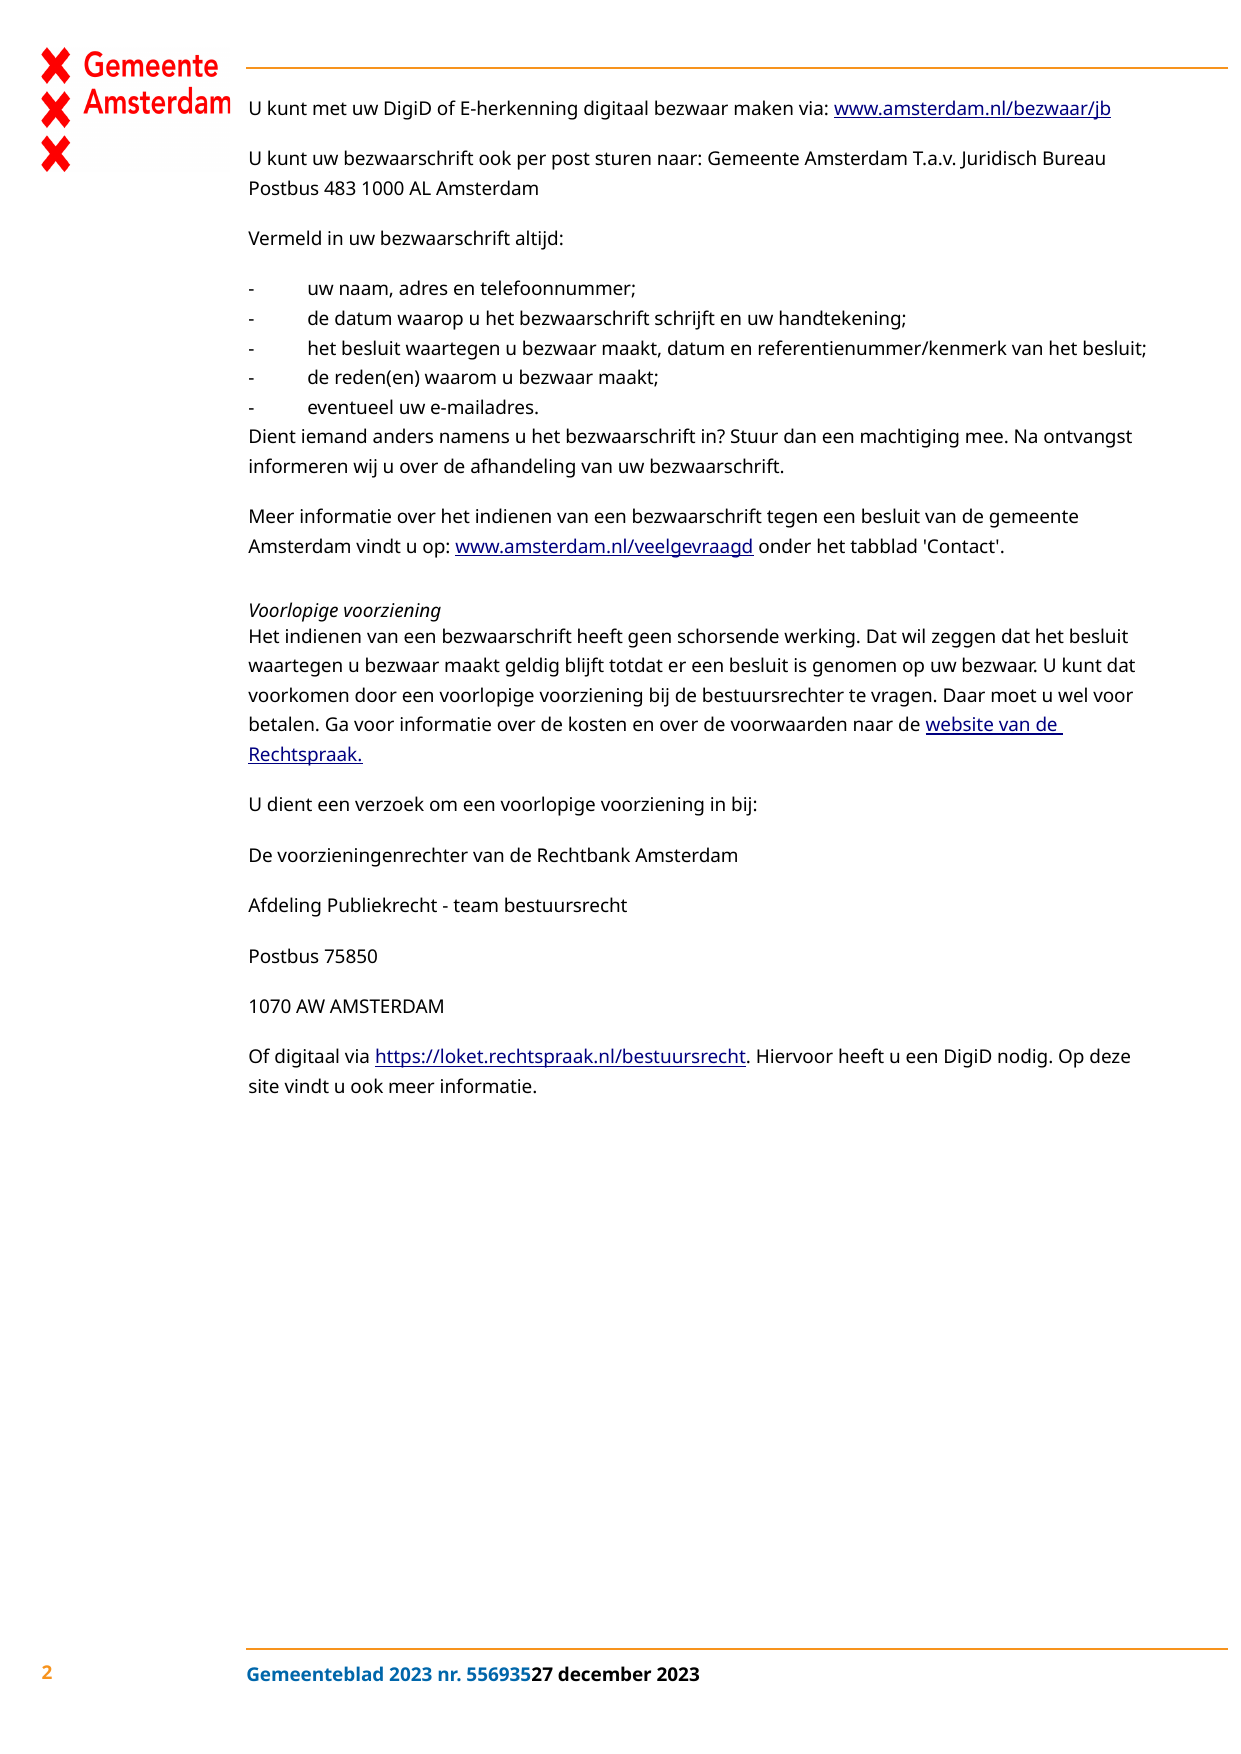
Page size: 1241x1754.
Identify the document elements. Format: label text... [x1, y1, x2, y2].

text 1070 AW AMSTERDAM [248, 993, 1152, 1019]
text De voorzieningenrechter van de Rechtbank Amsterdam [248, 842, 1152, 868]
list uw naam, adres en telefoonnummer; [248, 276, 1152, 301]
text Voorlopige voorziening [248, 597, 1152, 623]
text Dient iemand anders namens u het bezwaarschrift in? Stuur dan een machtiging mee. Na ontvangst informeren wij u over de afhandeling van uw bezwaarschrift. [248, 423, 1152, 479]
list eventueel uw e-mailadres. [248, 394, 1152, 420]
text U kunt uw bezwaarschrift ook per post sturen naar: Gemeente Amsterdam T.a.v. Juridisch Bureau Postbus 483 1000 AL Amsterdam [248, 145, 1152, 201]
text U kunt met uw DigiD of E-herkenning digitaal bezwaar maken via: www.amsterdam.nl/bezwaar/jb [248, 95, 1152, 121]
list de datum waarop u het bezwaarschrift schrijft en uw handtekening; [248, 305, 1152, 331]
list het besluit waartegen u bezwaar maakt, datum en referentienummer/kenmerk van het besluit; [248, 335, 1152, 361]
text Afdeling Publiekrecht - team bestuursrecht [248, 892, 1152, 918]
text Het indienen van een bezwaarschrift heeft geen schorsende werking. Dat wil zeggen dat het besluit waartegen u bezwaar maakt geldig blijft totdat er een besluit is genomen op uw bezwaar. U kunt dat voorkomen door een voorlopige voorziening bij de bestuursrechter te vragen. Daar moet u wel voor betalen. Ga voor informatie over de kosten en over de voorwaarden naar de website van de Rechtspraak. [248, 623, 1152, 767]
text Meer informatie over het indienen van een bezwaarschrift tegen een besluit van de gemeente Amsterdam vindt u op: www.amsterdam.nl/veelgevraagd onder het tabblad 'Contact'. [248, 503, 1152, 559]
text Of digitaal via https://loket.rechtspraak.nl/bestuursrecht. Hiervoor heeft u een DigiD nodig. Op deze site vindt u ook meer informatie. [248, 1044, 1152, 1099]
picture [41, 47, 231, 172]
text Vermeld in uw bezwaarschrift altijd: [248, 225, 1152, 251]
text Postbus 75850 [248, 943, 1152, 968]
list de reden(en) waarom u bezwaar maakt; [248, 364, 1152, 390]
text U dient een verzoek om een voorlopige voorziening in bij: [248, 792, 1152, 817]
